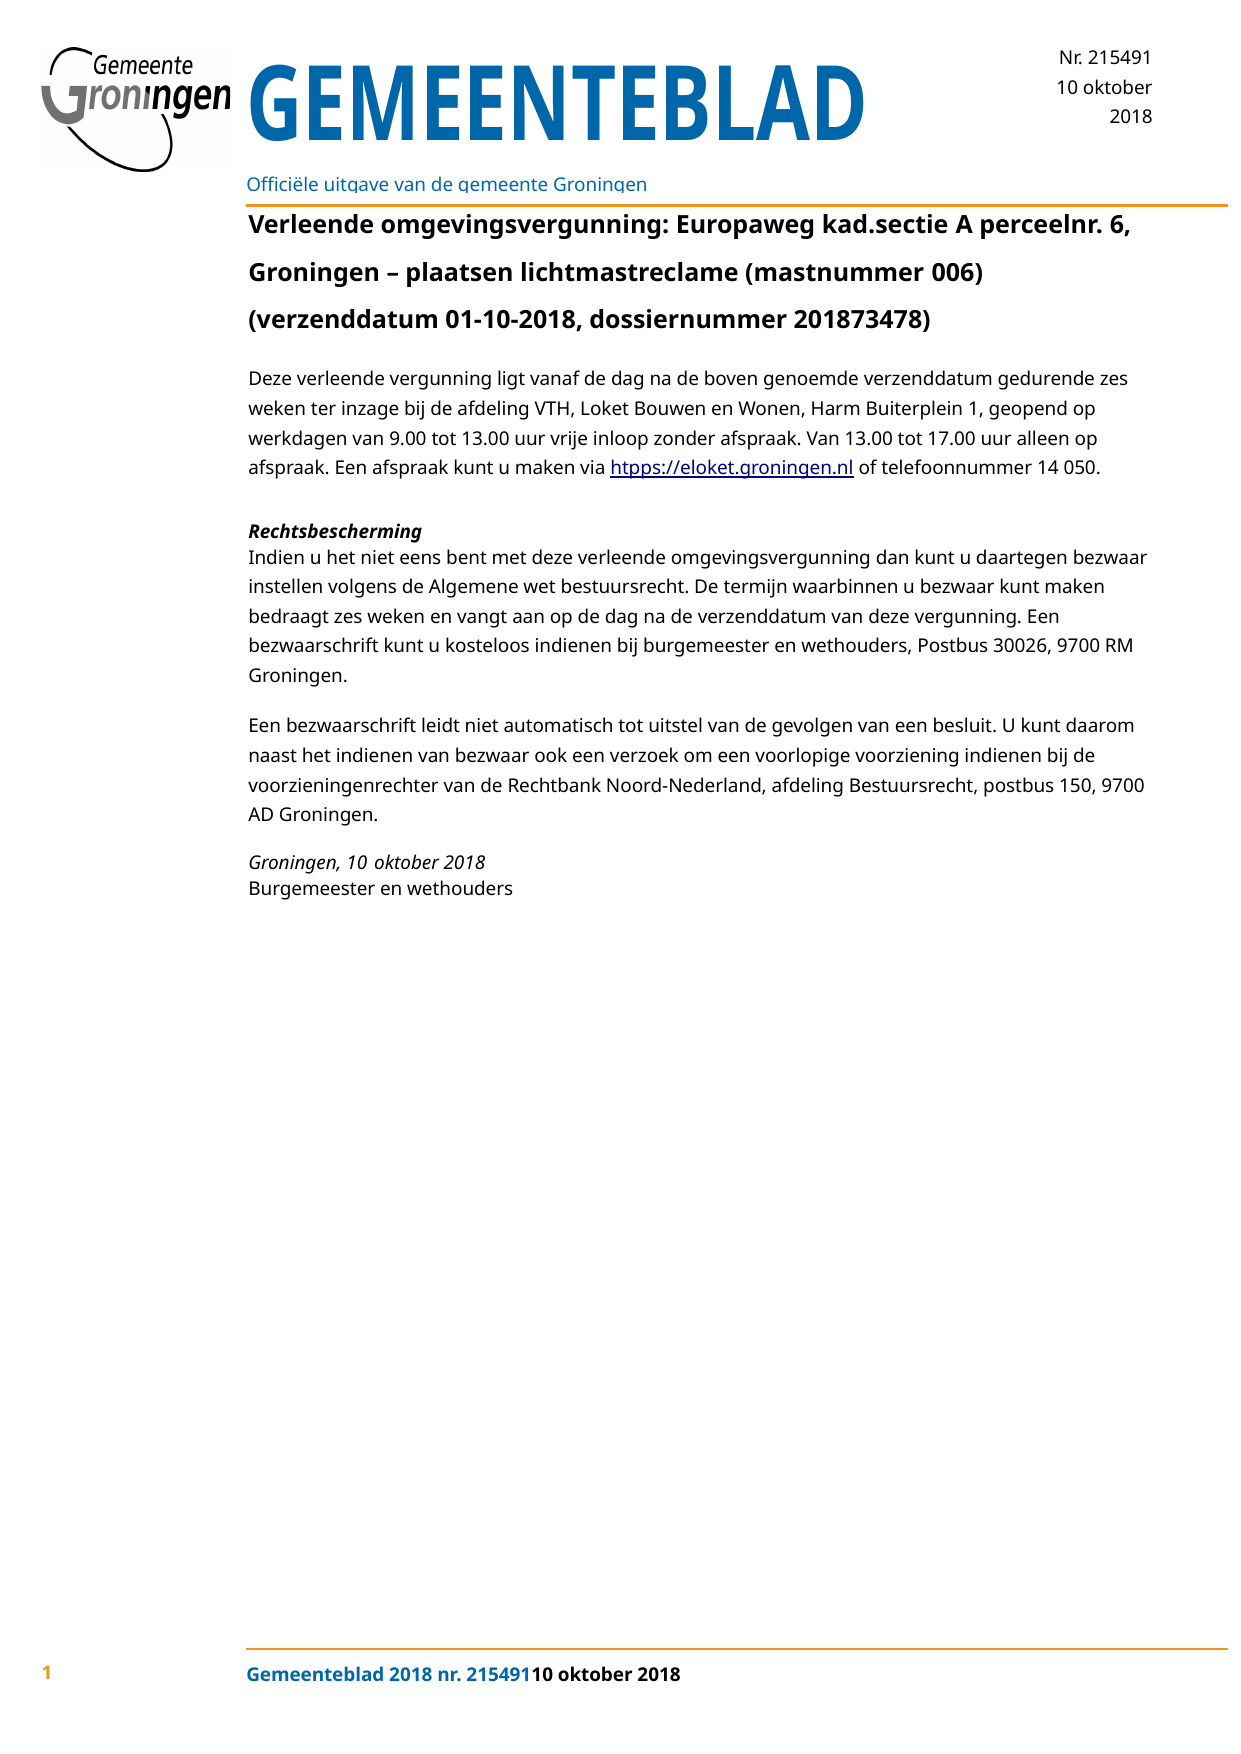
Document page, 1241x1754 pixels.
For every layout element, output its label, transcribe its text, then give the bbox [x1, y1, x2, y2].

text Deze verleende vergunning ligt vanaf de dag na de boven genoemde verzenddatum gedurende zes weken ter inzage bij de afdeling VTH, Loket Bouwen en Wonen, Harm Buiterplein 1, geopend op werkdagen van 9.00 tot 13.00 uur vrije inloop zonder afspraak. Van 13.00 tot 17.00 uur alleen op afspraak. Een afspraak kunt u maken via htpps://eloket.groningen.nl of telefoonnummer 14 050. [248, 366, 1152, 480]
text Verleende omgevingsvergunning: Europaweg kad.sectie A perceelnr. 6, Groningen – plaatsen lichtmastreclame (mastnummer 006) (verzenddatum 01-10-2018, dossiernummer 201873478) [248, 207, 1152, 336]
text Indien u het niet eens bent met deze verleende omgevingsvergunning dan kunt u daartegen bezwaar instellen volgens de Algemene wet bestuursrecht. De termijn waarbinnen u bezwaar kunt maken bedraagt zes weken en vangt aan op de dag na de verzenddatum van deze vergunning. Een bezwaarschrift kunt u kosteloos indienen bij burgemeester en wethouders, Postbus 30026, 9700 RM Groningen. [248, 544, 1152, 688]
text Groningen, 10 oktober 2018 [248, 849, 1152, 875]
picture [41, 47, 231, 172]
text Rechtsbescherming [248, 518, 1152, 544]
text Een bezwaarschrift leidt niet automatisch tot uitstel van de gevolgen van een besluit. U kunt daarom naast het indienen van bezwaar ook een verzoek om een voorlopige voorziening indienen bij de voorzieningenrechter van de Rechtbank Noord-Nederland, afdeling Bestuursrecht, postbus 150, 9700 AD Groningen. [248, 713, 1152, 827]
text Burgemeester en wethouders [248, 875, 1152, 901]
